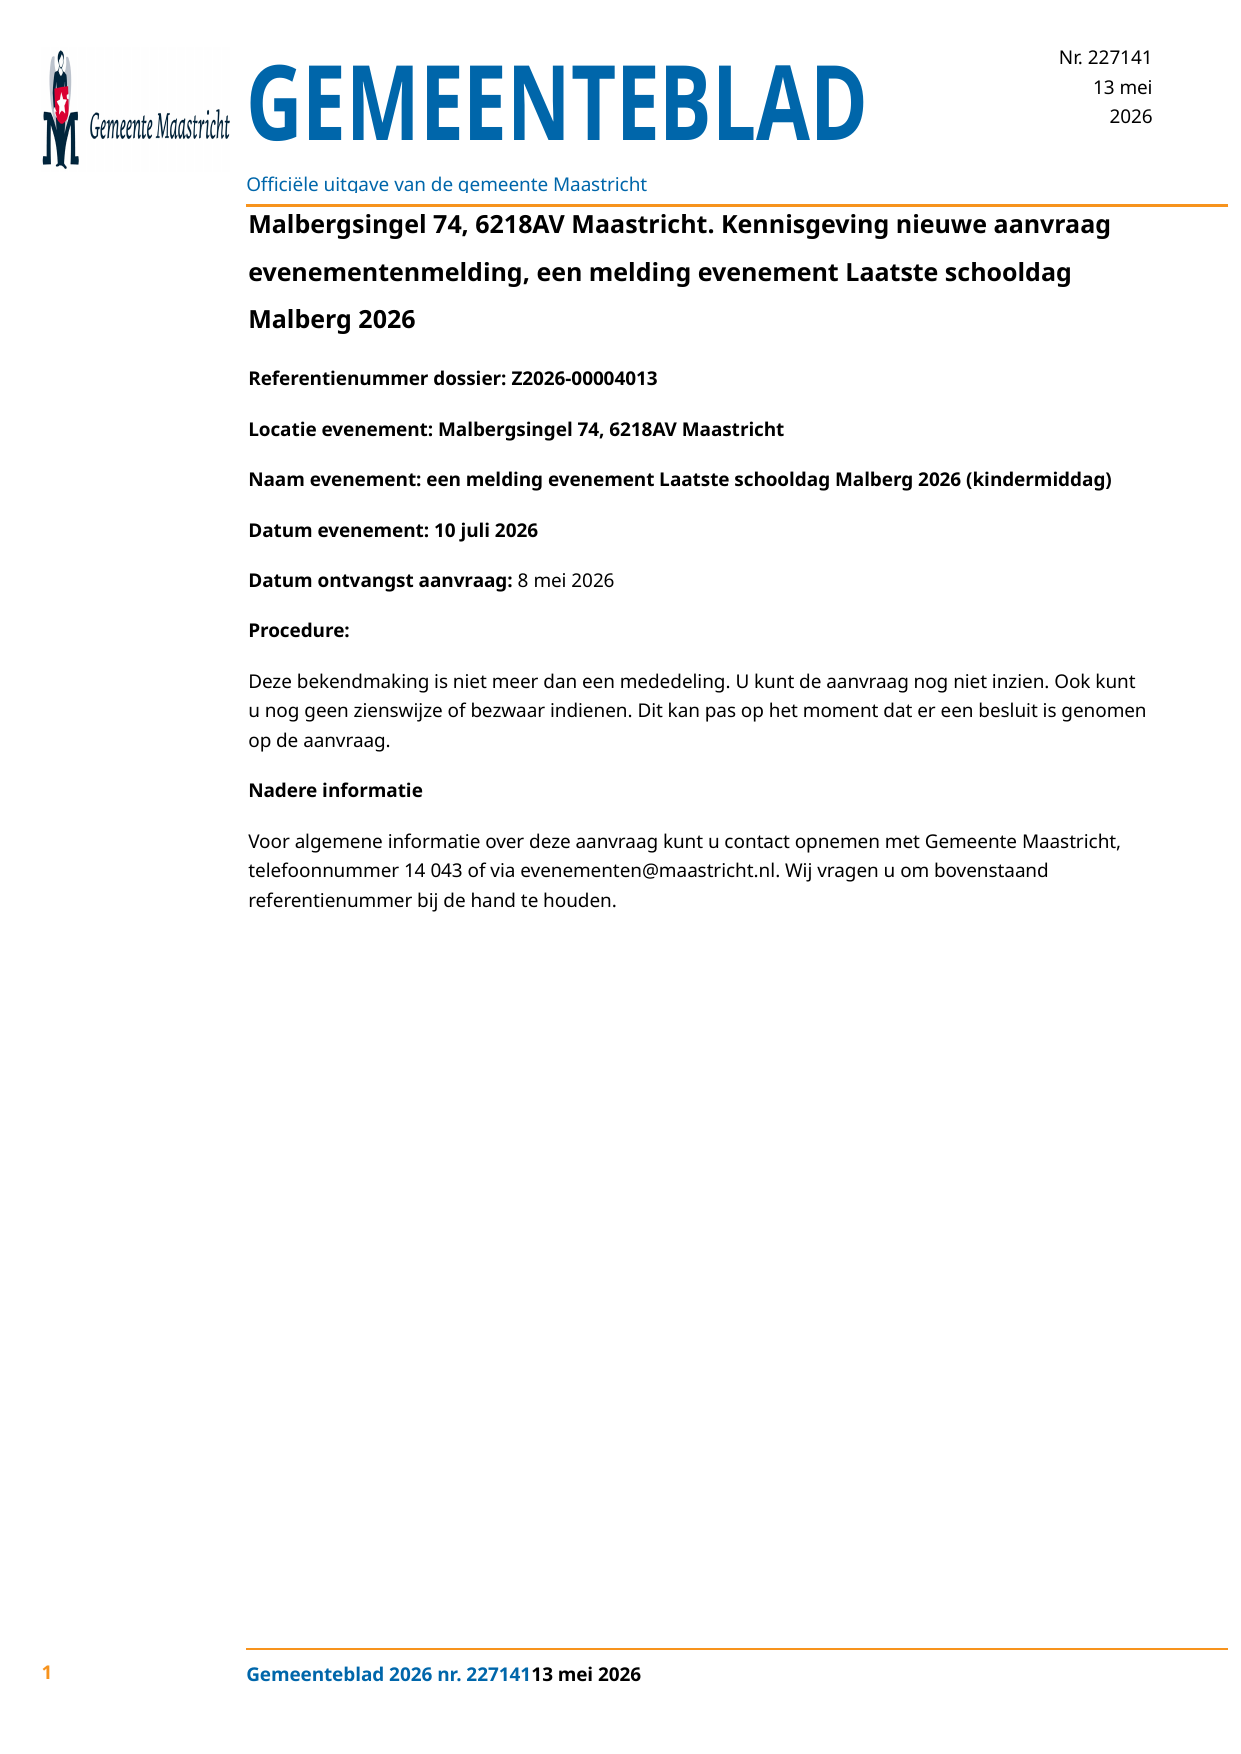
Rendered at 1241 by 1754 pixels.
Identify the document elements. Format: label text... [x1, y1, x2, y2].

text Procedure: [248, 618, 1152, 643]
picture [41, 47, 231, 172]
text Malbergsingel 74, 6218AV Maastricht. Kennisgeving nieuwe aanvraag evenementenmelding, een melding evenement Laatste schooldag Malberg 2026 [248, 207, 1152, 336]
text Datum evenement: 10 juli 2026 [248, 517, 1152, 542]
text Referentienummer dossier: Z2026-00004013 [248, 366, 1152, 391]
text Datum ontvangst aanvraag: 8 mei 2026 [248, 567, 1152, 593]
text Locatie evenement: Malbergsingel 74, 6218AV Maastricht [248, 416, 1152, 442]
text Nadere informatie [248, 778, 1152, 803]
text Deze bekendmaking is niet meer dan een mededeling. U kunt de aanvraag nog niet inzien. Ook kunt u nog geen zienswijze of bezwaar indienen. Dit kan pas op het moment dat er een besluit is genomen op de aanvraag. [248, 668, 1152, 753]
text Voor algemene informatie over deze aanvraag kunt u contact opnemen met Gemeente Maastricht, telefoonnummer 14 043 of via evenementen@maastricht.nl. Wij vragen u om bovenstaand referentienummer bij de hand te houden. [248, 828, 1152, 913]
text Naam evenement: een melding evenement Laatste schooldag Malberg 2026 (kindermiddag) [248, 466, 1152, 492]
